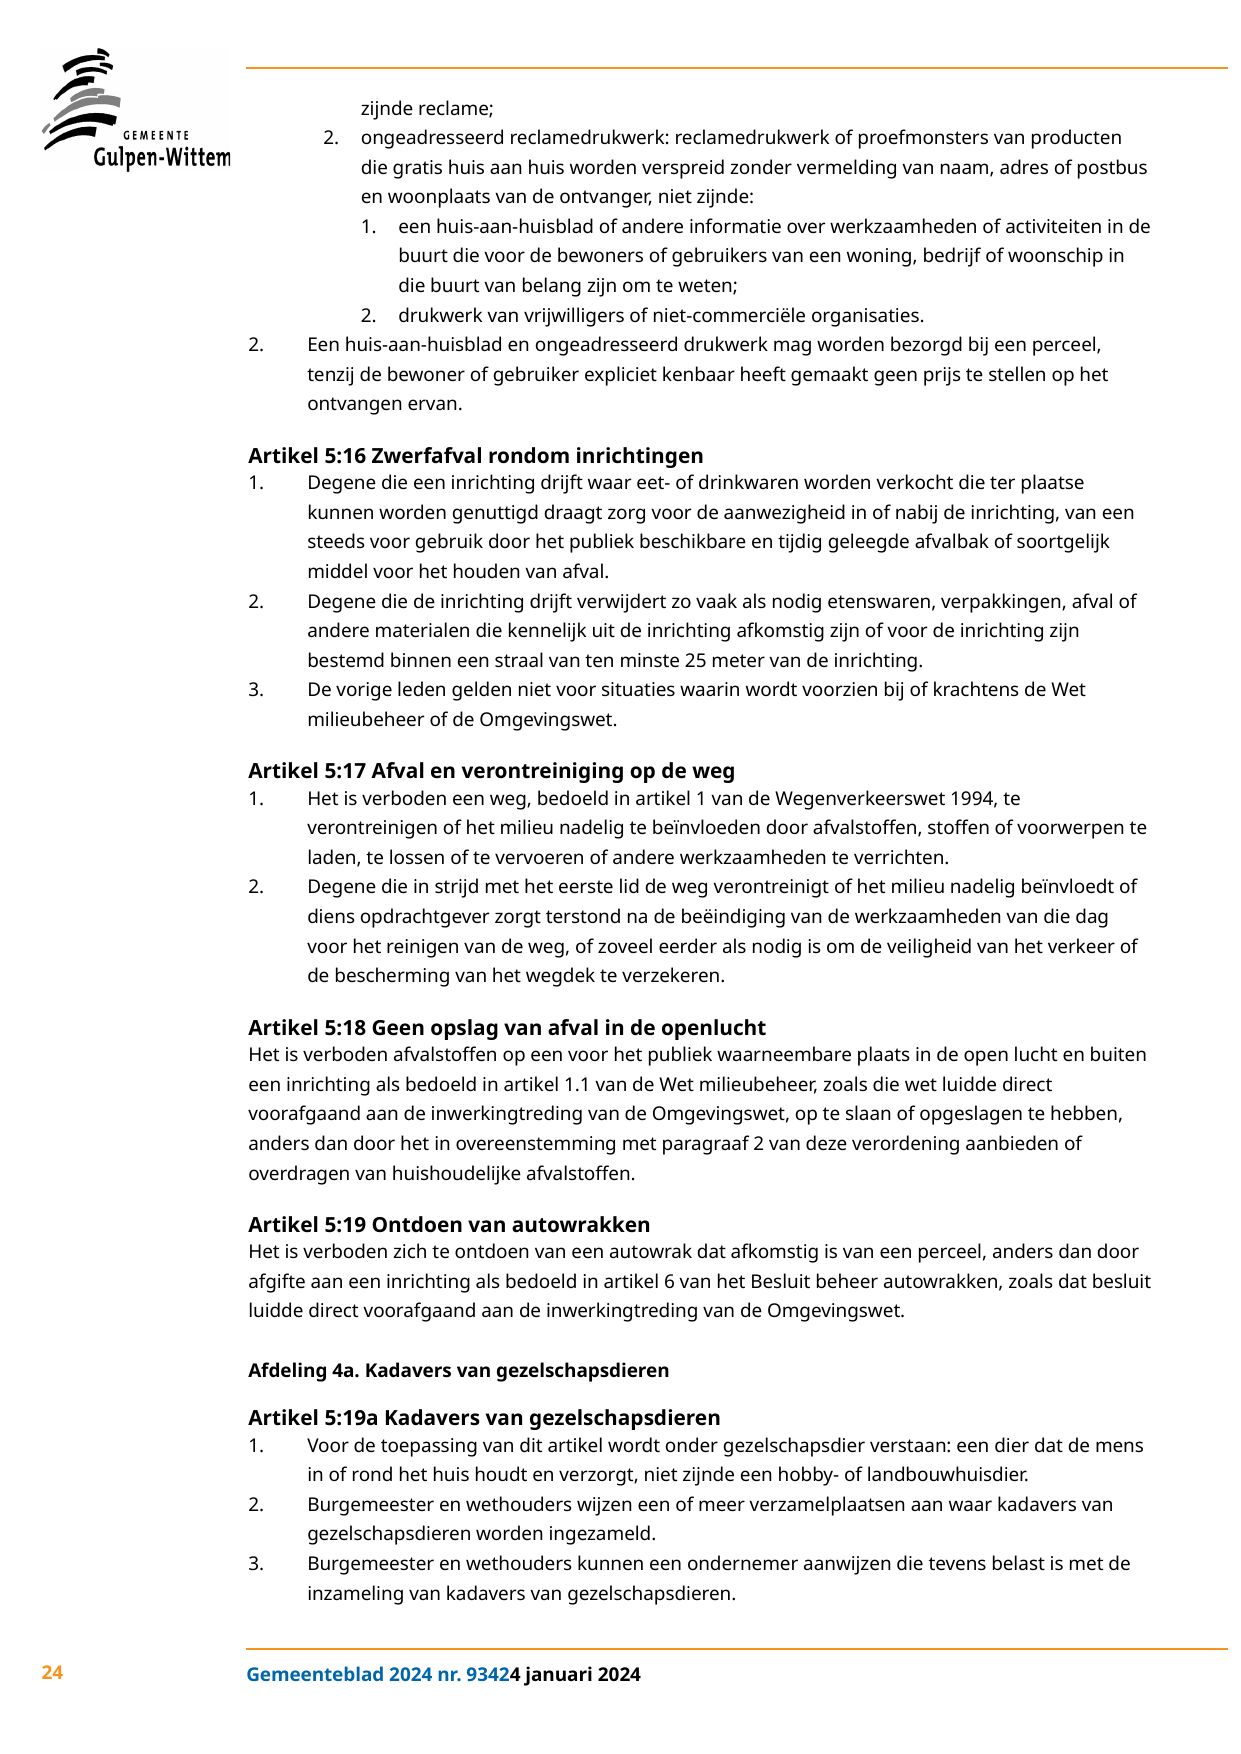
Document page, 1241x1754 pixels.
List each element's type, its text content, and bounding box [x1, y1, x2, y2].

list Een huis-aan-huisblad en ongeadresseerd drukwerk mag worden bezorgd bij een perceel, tenzij de bewoner of gebruiker expliciet kenbaar heeft gemaakt geen prijs te stellen op het ontvangen ervan. [248, 331, 1152, 416]
text Artikel 5:18 Geen opslag van afval in de openlucht [248, 1013, 1152, 1041]
list Degene die een inrichting drijft waar eet- of drinkwaren worden verkocht die ter plaatse kunnen worden genuttigd draagt zorg voor de aanwezigheid in of nabij de inrichting, van een steeds voor gebruik door het publiek beschikbare en tijdig geleegde afvalbak of soortgelijk middel voor het houden van afval. [248, 469, 1152, 584]
list een huis-aan-huisblad of andere informatie over werkzaamheden of activiteiten in de buurt die voor de bewoners of gebruikers van een woning, bedrijf of woonschip in die buurt van belang zijn om te weten; [361, 213, 1152, 298]
text Artikel 5:16 Zwerfafval rondom inrichtingen [248, 441, 1152, 469]
list Voor de toepassing van dit artikel wordt onder gezelschapsdier verstaan: een dier dat de mens in of rond het huis houdt en verzorgt, niet zijnde een hobby- of landbouwhuisdier. [248, 1432, 1152, 1487]
list zijnde reclame; [323, 95, 1152, 121]
list Burgemeester en wethouders wijzen een of meer verzamelplaatsen aan waar kadavers van gezelschapsdieren worden ingezameld. [248, 1491, 1152, 1546]
list Het is verboden een weg, bedoeld in artikel 1 van de Wegenverkeerswet 1994, te verontreinigen of het milieu nadelig te beïnvloeden door afvalstoffen, stoffen of voorwerpen te laden, te lossen of te vervoeren of andere werkzaamheden te verrichten. [248, 785, 1152, 870]
text Artikel 5:19a Kadavers van gezelschapsdieren [248, 1403, 1152, 1432]
text Artikel 5:17 Afval en verontreiniging op de weg [248, 757, 1152, 785]
text Artikel 5:19 Ontdoen van autowrakken [248, 1210, 1152, 1238]
list Degene die in strijd met het eerste lid de weg verontreinigt of het milieu nadelig beïnvloedt of diens opdrachtgever zorgt terstond na de beëindiging van de werkzaamheden van die dag voor het reinigen van de weg, of zoveel eerder als nodig is om de veiligheid van het verkeer of de bescherming van het wegdek te verzekeren. [248, 874, 1152, 988]
list Burgemeester en wethouders kunnen een ondernemer aanwijzen die tevens belast is met de inzameling van kadavers van gezelschapsdieren. [248, 1550, 1152, 1606]
list ongeadresseerd reclamedrukwerk: reclamedrukwerk of proefmonsters van producten die gratis huis aan huis worden verspreid zonder vermelding van naam, adres of postbus en woonplaats van de ontvanger, niet zijnde: [323, 124, 1152, 209]
list Degene die de inrichting drijft verwijdert zo vaak als nodig etenswaren, verpakkingen, afval of andere materialen die kennelijk uit de inrichting afkomstig zijn of voor de inrichting zijn bestemd binnen een straal van ten minste 25 meter van de inrichting. [248, 588, 1152, 673]
text Het is verboden afvalstoffen op een voor het publiek waarneembare plaats in de open lucht en buiten een inrichting als bedoeld in artikel 1.1 van de Wet milieubeheer, zoals die wet luidde direct voorafgaand aan de inwerkingtreding van de Omgevingswet, op te slaan of opgeslagen te hebben, anders dan door het in overeenstemming met paragraaf 2 van deze verordening aanbieden of overdragen van huishoudelijke afvalstoffen. [248, 1041, 1152, 1185]
list De vorige leden gelden niet voor situaties waarin wordt voorzien bij of krachtens de Wet milieubeheer of de Omgevingswet. [248, 677, 1152, 732]
text Afdeling 4a. Kadavers van gezelschapsdieren [248, 1357, 1152, 1383]
text Het is verboden zich te ontdoen van een autowrak dat afkomstig is van een perceel, anders dan door afgifte aan een inrichting als bedoeld in artikel 6 van het Besluit beheer autowrakken, zoals dat besluit luidde direct voorafgaand aan de inwerkingtreding van de Omgevingswet. [248, 1238, 1152, 1323]
picture [41, 47, 231, 172]
list drukwerk van vrijwilligers of niet-commerciële organisaties. [361, 302, 1152, 328]
